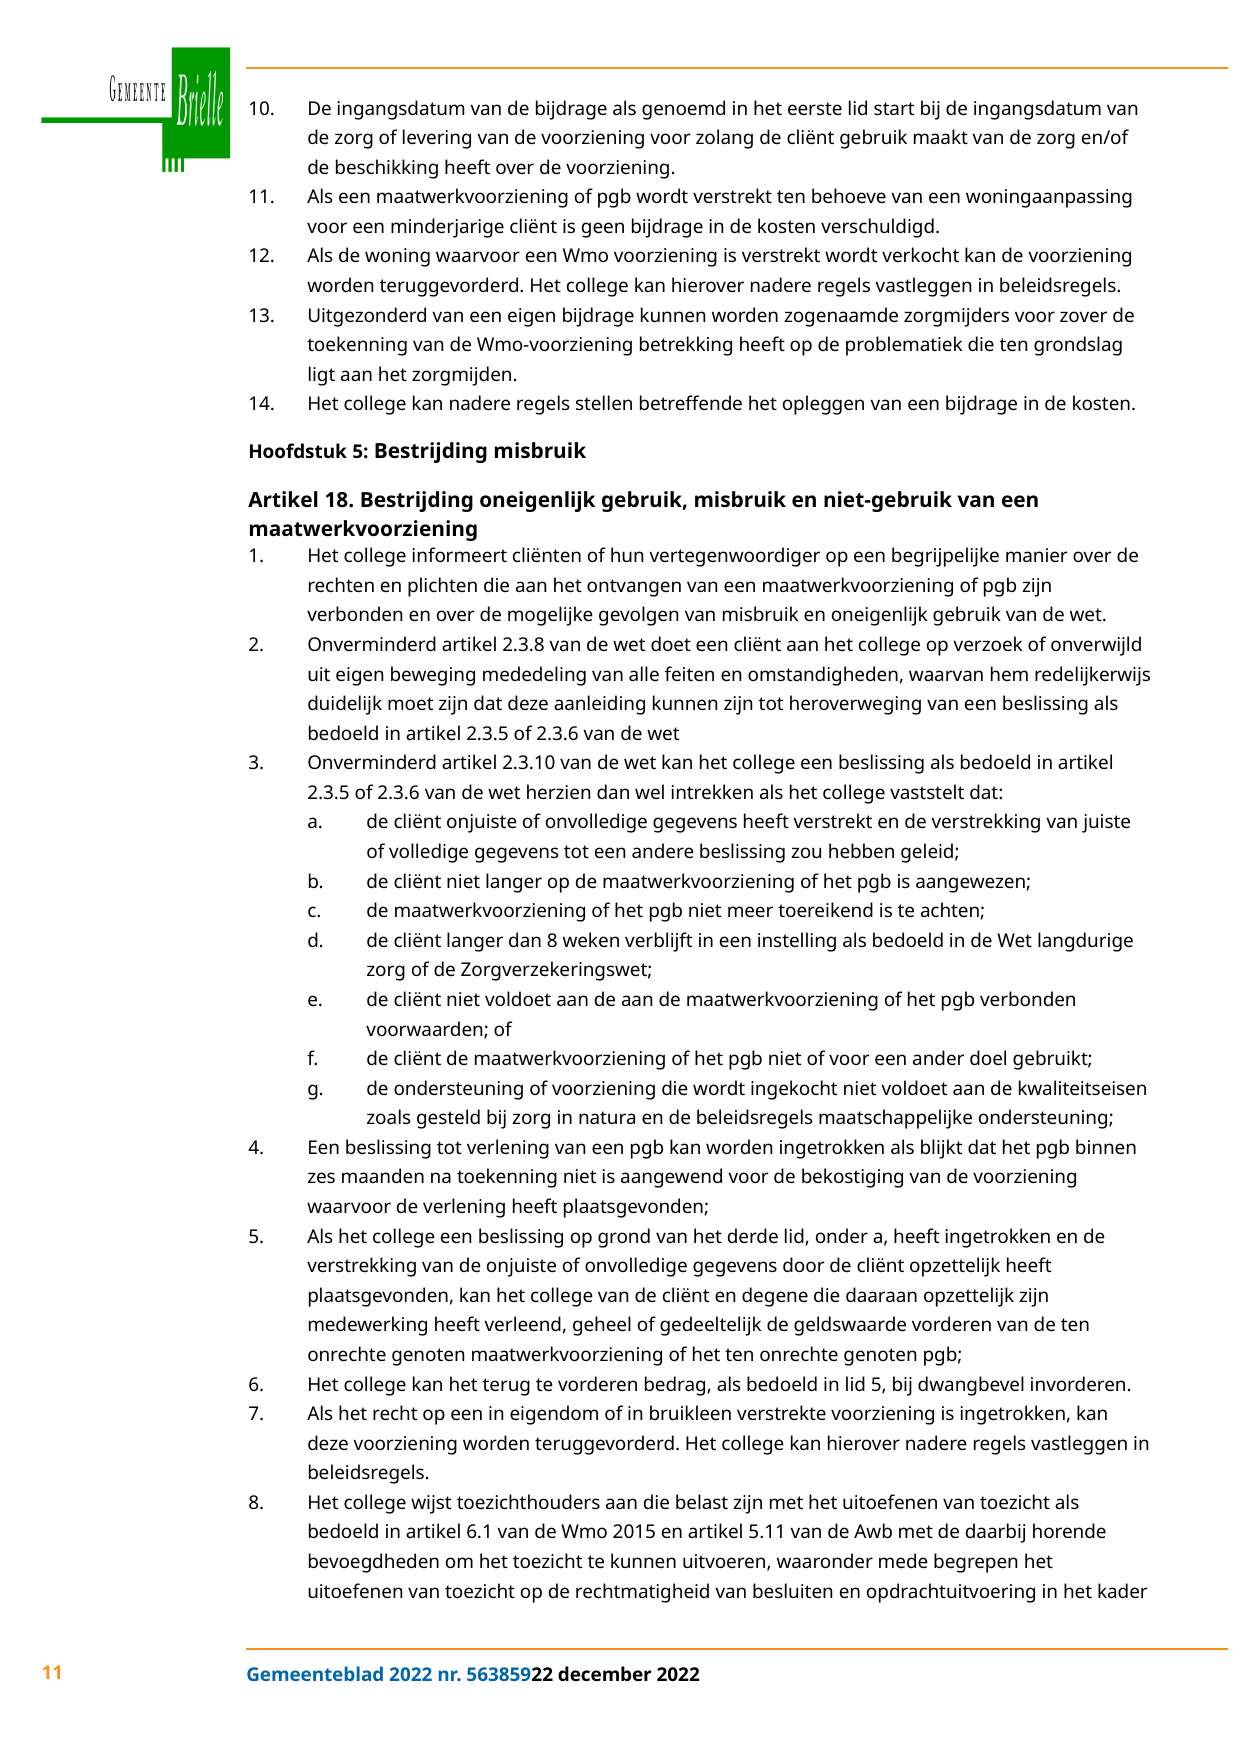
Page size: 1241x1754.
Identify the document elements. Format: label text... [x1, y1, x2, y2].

list Onverminderd artikel 2.3.10 van de wet kan het college een beslissing als bedoeld in artikel 2.3.5 of 2.3.6 van de wet herzien dan wel intrekken als het college vaststelt dat: [248, 749, 1152, 805]
picture [41, 47, 231, 172]
list Als het recht op een in eigendom of in bruikleen verstrekte voorziening is ingetrokken, kan deze voorziening worden teruggevorderd. Het college kan hierover nadere regels vastleggen in beleidsregels. [248, 1400, 1152, 1485]
text Hoofdstuk 5: Bestrijding misbruik [248, 436, 1152, 465]
list Het college kan nadere regels stellen betreffende het opleggen van een bijdrage in de kosten. [248, 391, 1152, 416]
text Artikel 18. Bestrijding oneigenlijk gebruik, misbruik en niet-gebruik van een maatwerkvoorziening [248, 486, 1152, 542]
list Als het college een beslissing op grond van het derde lid, onder a, heeft ingetrokken en de verstrekking van de onjuiste of onvolledige gegevens door de cliënt opzettelijk heeft plaatsgevonden, kan het college van de cliënt en degene die daaraan opzettelijk zijn medewerking heeft verleend, geheel of gedeeltelijk de geldswaarde vorderen van de ten onrechte genoten maatwerkvoorziening of het ten onrechte genoten pgb; [248, 1223, 1152, 1367]
list de cliënt de maatwerkvoorziening of het pgb niet of voor een ander doel gebruikt; [307, 1045, 1152, 1071]
list De ingangsdatum van de bijdrage als genoemd in het eerste lid start bij de ingangsdatum van de zorg of levering van de voorziening voor zolang de cliënt gebruik maakt van de zorg en/of de beschikking heeft over de voorziening. [248, 95, 1152, 180]
list Het college wijst toezichthouders aan die belast zijn met het uitoefenen van toezicht als bedoeld in artikel 6.1 van de Wmo 2015 en artikel 5.11 van de Awb met de daarbij horende bevoegdheden om het toezicht te kunnen uitvoeren, waaronder mede begrepen het uitoefenen van toezicht op de rechtmatigheid van besluiten en opdrachtuitvoering in het kader [248, 1489, 1152, 1603]
list de cliënt langer dan 8 weken verblijft in een instelling als bedoeld in de Wet langdurige zorg of de Zorgverzekeringswet; [307, 927, 1152, 982]
list Uitgezonderd van een eigen bijdrage kunnen worden zogenaamde zorgmijders voor zover de toekenning van de Wmo-voorziening betrekking heeft op de problematiek die ten grondslag ligt aan het zorgmijden. [248, 302, 1152, 387]
list Een beslissing tot verlening van een pgb kan worden ingetrokken als blijkt dat het pgb binnen zes maanden na toekenning niet is aangewend voor de bekostiging van de voorziening waarvoor de verlening heeft plaatsgevonden; [248, 1134, 1152, 1219]
list Als de woning waarvoor een Wmo voorziening is verstrekt wordt verkocht kan de voorziening worden teruggevorderd. Het college kan hierover nadere regels vastleggen in beleidsregels. [248, 243, 1152, 298]
list Het college informeert cliënten of hun vertegenwoordiger op een begrijpelijke manier over de rechten en plichten die aan het ontvangen van een maatwerkvoorziening of pgb zijn verbonden en over de mogelijke gevolgen van misbruik en oneigenlijk gebruik van de wet. [248, 542, 1152, 627]
list de maatwerkvoorziening of het pgb niet meer toereikend is te achten; [307, 897, 1152, 923]
list de ondersteuning of voorziening die wordt ingekocht niet voldoet aan de kwaliteitseisen zoals gesteld bij zorg in natura en de beleidsregels maatschappelijke ondersteuning; [307, 1075, 1152, 1130]
list Als een maatwerkvoorziening of pgb wordt verstrekt ten behoeve van een woningaanpassing voor een minderjarige cliënt is geen bijdrage in de kosten verschuldigd. [248, 183, 1152, 239]
list Het college kan het terug te vorderen bedrag, als bedoeld in lid 5, bij dwangbevel invorderen. [248, 1371, 1152, 1396]
list de cliënt niet langer op de maatwerkvoorziening of het pgb is aangewezen; [307, 868, 1152, 893]
list de cliënt niet voldoet aan de aan de maatwerkvoorziening of het pgb verbonden voorwaarden; of [307, 986, 1152, 1041]
list de cliënt onjuiste of onvolledige gegevens heeft verstrekt en de verstrekking van juiste of volledige gegevens tot een andere beslissing zou hebben geleid; [307, 809, 1152, 864]
list Onverminderd artikel 2.3.8 van de wet doet een cliënt aan het college op verzoek of onverwijld uit eigen beweging mededeling van alle feiten en omstandigheden, waarvan hem redelijkerwijs duidelijk moet zijn dat deze aanleiding kunnen zijn tot heroverweging van een beslissing als bedoeld in artikel 2.3.5 of 2.3.6 van de wet [248, 631, 1152, 746]
